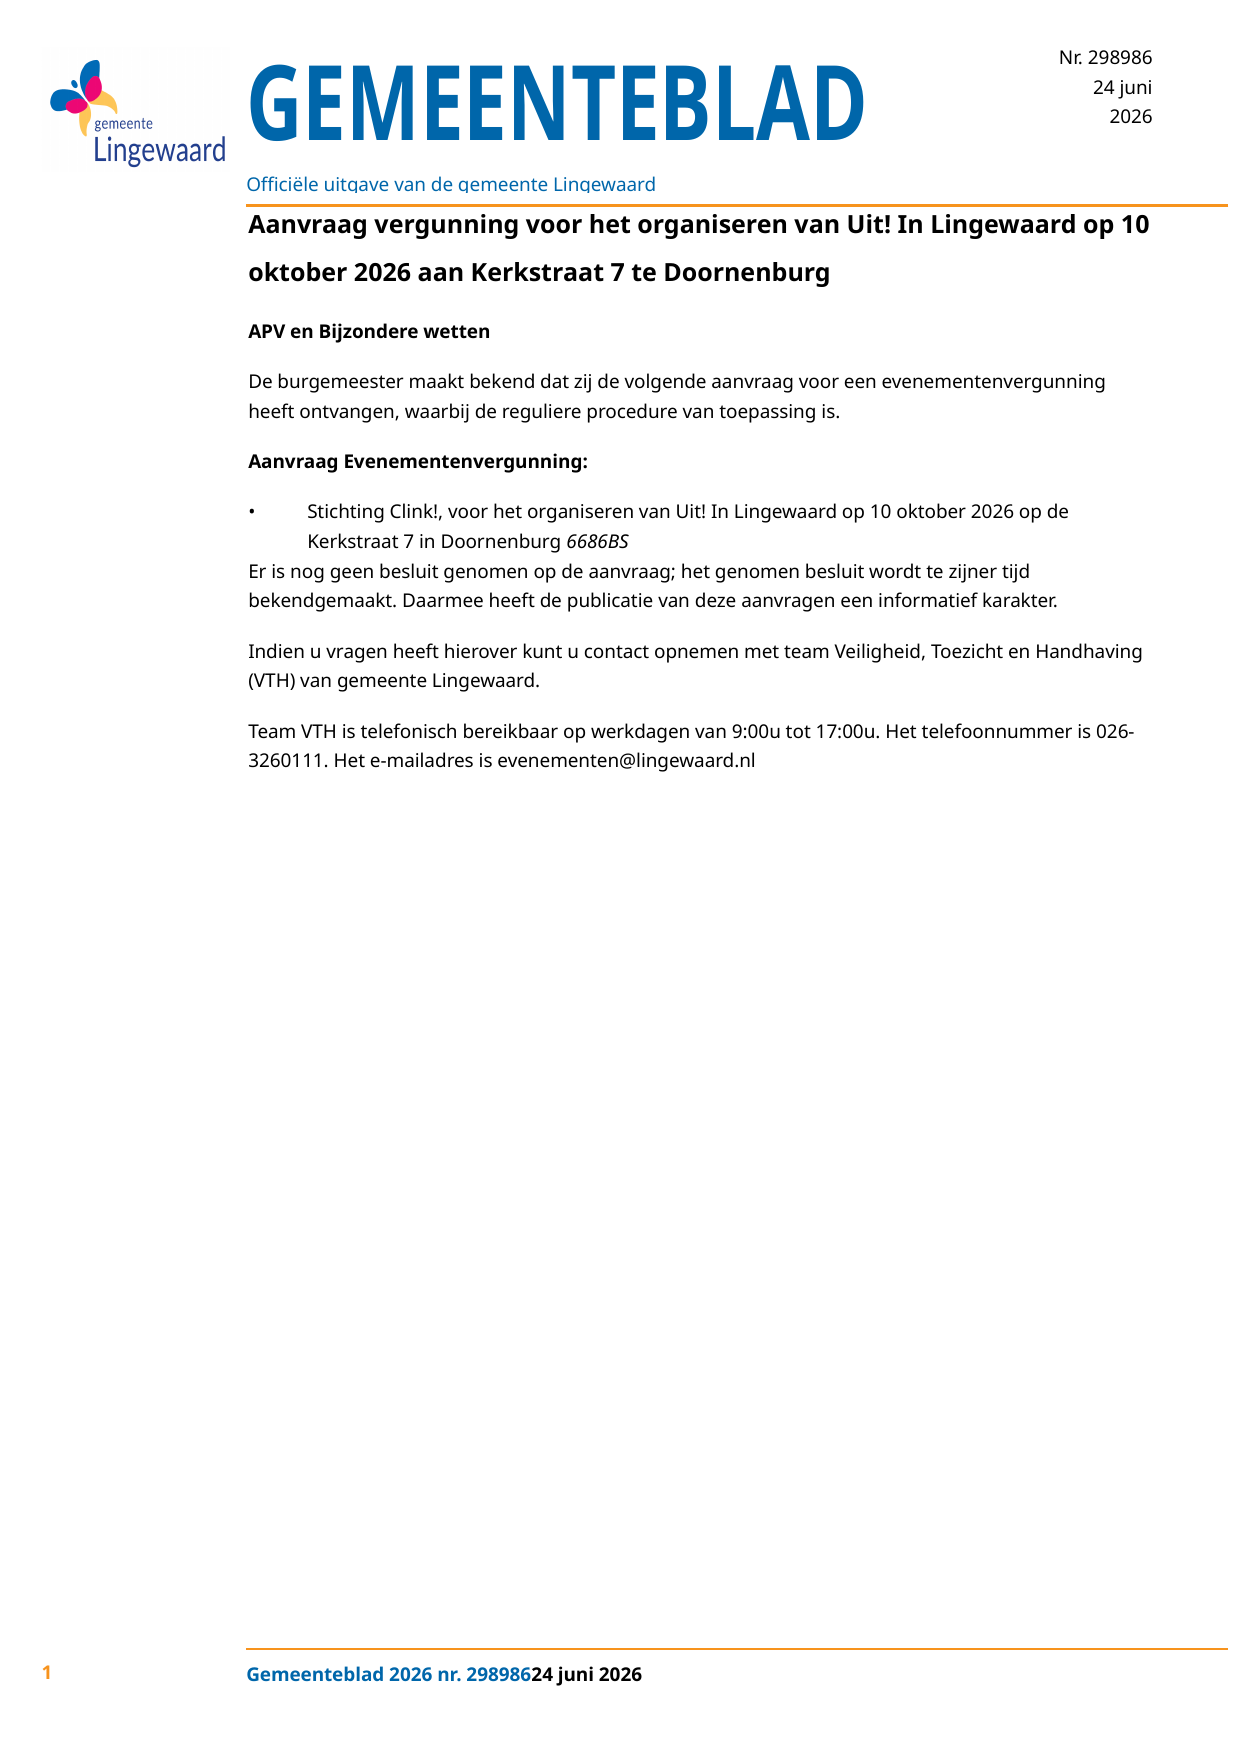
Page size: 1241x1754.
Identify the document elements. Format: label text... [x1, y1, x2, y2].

text De burgemeester maakt bekend dat zij de volgende aanvraag voor een evenementenvergunning heeft ontvangen, waarbij de reguliere procedure van toepassing is. [248, 368, 1152, 424]
picture [41, 47, 231, 172]
list Stichting Clink!, voor het organiseren van Uit! In Lingewaard op 10 oktober 2026 op de Kerkstraat 7 in Doornenburg 6686BS [248, 499, 1152, 554]
text APV en Bijzondere wetten [248, 318, 1152, 344]
text Er is nog geen besluit genomen op de aanvraag; het genomen besluit wordt te zijner tijd bekendgemaakt. Daarmee heeft de publicatie van deze aanvragen een informatief karakter. [248, 558, 1152, 613]
text Team VTH is telefonisch bereikbaar op werkdagen van 9:00u tot 17:00u. Het telefoonnummer is 026-3260111. Het e-mailadres is evenementen@lingewaard.nl [248, 718, 1152, 773]
text Indien u vragen heeft hierover kunt u contact opnemen met team Veiligheid, Toezicht en Handhaving (VTH) van gemeente Lingewaard. [248, 638, 1152, 693]
text Aanvraag vergunning voor het organiseren van Uit! In Lingewaard op 10 oktober 2026 aan Kerkstraat 7 te Doornenburg [248, 207, 1152, 288]
text Aanvraag Evenementenvergunning: [248, 448, 1152, 474]
